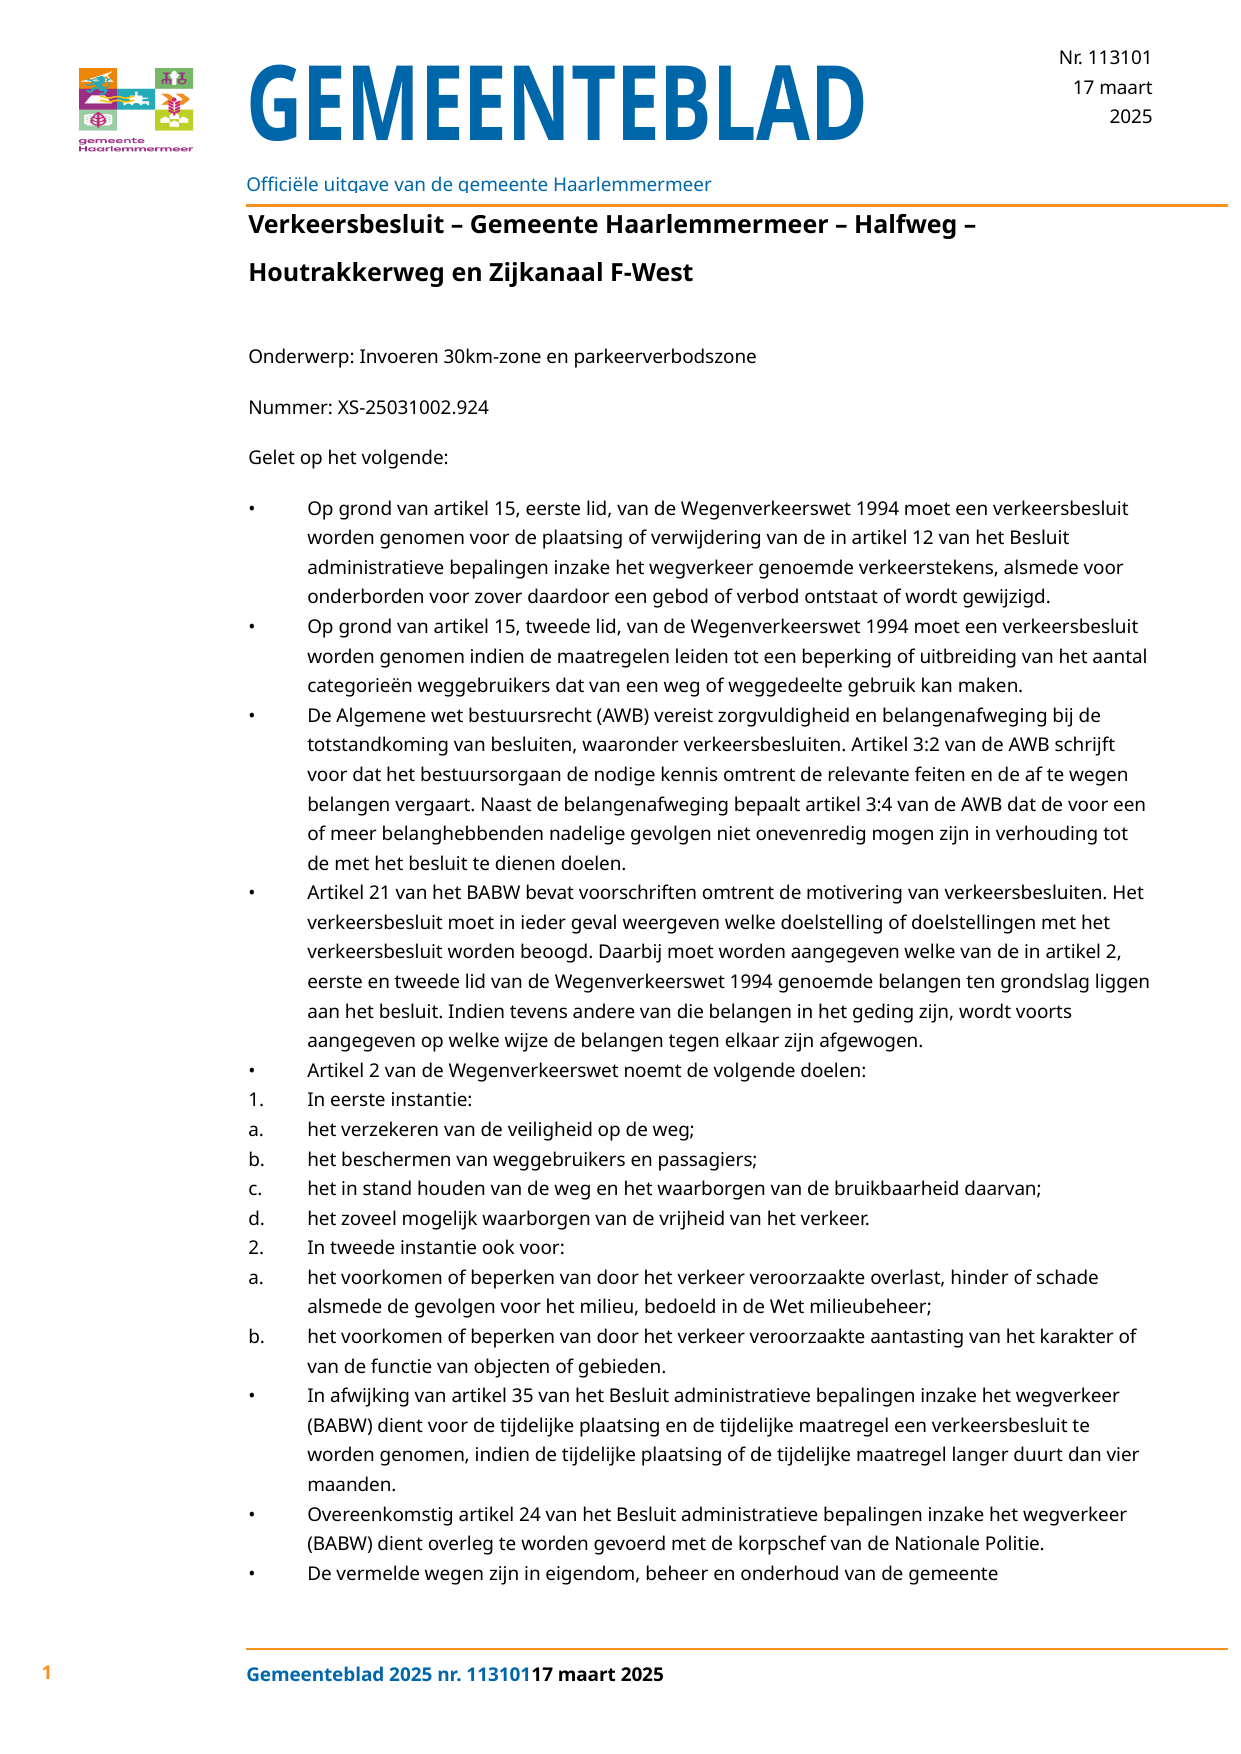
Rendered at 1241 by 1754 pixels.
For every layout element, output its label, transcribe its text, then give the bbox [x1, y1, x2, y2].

list In eerste instantie: [248, 1087, 1152, 1112]
list Artikel 21 van het BABW bevat voorschriften omtrent de motivering van verkeersbesluiten. Het verkeersbesluit moet in ieder geval weergeven welke doelstelling of doelstellingen met het verkeersbesluit worden beoogd. Daarbij moet worden aangegeven welke van de in artikel 2, eerste en tweede lid van de Wegenverkeerswet 1994 genoemde belangen ten grondslag liggen aan het besluit. Indien tevens andere van die belangen in het geding zijn, wordt voorts aangegeven op welke wijze de belangen tegen elkaar zijn afgewogen. [248, 879, 1152, 1053]
text Onderwerp: Invoeren 30km-zone en parkeerverbodszone [248, 344, 1152, 369]
list het voorkomen of beperken van door het verkeer veroorzaakte aantasting van het karakter of van de functie van objecten of gebieden. [248, 1323, 1152, 1378]
picture [41, 47, 231, 172]
list Overeenkomstig artikel 24 van het Besluit administratieve bepalingen inzake het wegverkeer (BABW) dient overleg te worden gevoerd met de korpschef van de Nationale Politie. [248, 1501, 1152, 1556]
list De Algemene wet bestuursrecht (AWB) vereist zorgvuldigheid en belangenafweging bij de totstandkoming van besluiten, waaronder verkeersbesluiten. Artikel 3:2 van de AWB schrijft voor dat het bestuursorgaan de nodige kennis omtrent de relevante feiten en de af te wegen belangen vergaart. Naast de belangenafweging bepaalt artikel 3:4 van de AWB dat de voor een of meer belanghebbenden nadelige gevolgen niet onevenredig mogen zijn in verhouding tot de met het besluit te dienen doelen. [248, 702, 1152, 876]
list In tweede instantie ook voor: [248, 1234, 1152, 1260]
list Op grond van artikel 15, tweede lid, van de Wegenverkeerswet 1994 moet een verkeersbesluit worden genomen indien de maatregelen leiden tot een beperking of uitbreiding van het aantal categorieën weggebruikers dat van een weg of weggedeelte gebruik kan maken. [248, 613, 1152, 698]
list het in stand houden van de weg en het waarborgen van de bruikbaarheid daarvan; [248, 1175, 1152, 1201]
list De vermelde wegen zijn in eigendom, beheer en onderhoud van de gemeente [248, 1560, 1152, 1586]
text Verkeersbesluit – Gemeente Haarlemmermeer – Halfweg – Houtrakkerweg en Zijkanaal F-West [248, 207, 1152, 288]
list Artikel 2 van de Wegenverkeerswet noemt de volgende doelen: [248, 1057, 1152, 1083]
text Nummer: XS-25031002.924 [248, 394, 1152, 420]
list In afwijking van artikel 35 van het Besluit administratieve bepalingen inzake het wegverkeer (BABW) dient voor de tijdelijke plaatsing en de tijdelijke maatregel een verkeersbesluit te worden genomen, indien de tijdelijke plaatsing of de tijdelijke maatregel langer duurt dan vier maanden. [248, 1382, 1152, 1497]
list het voorkomen of beperken van door het verkeer veroorzaakte overlast, hinder of schade alsmede de gevolgen voor het milieu, bedoeld in de Wet milieubeheer; [248, 1264, 1152, 1319]
text Gelet op het volgende: [248, 444, 1152, 470]
list het beschermen van weggebruikers en passagiers; [248, 1146, 1152, 1171]
list Op grond van artikel 15, eerste lid, van de Wegenverkeerswet 1994 moet een verkeersbesluit worden genomen voor de plaatsing of verwijdering van de in artikel 12 van het Besluit administratieve bepalingen inzake het wegverkeer genoemde verkeerstekens, alsmede voor onderborden voor zover daardoor een gebod of verbod ontstaat of wordt gewijzigd. [248, 495, 1152, 609]
list het verzekeren van de veiligheid op de weg; [248, 1116, 1152, 1142]
list het zoveel mogelijk waarborgen van de vrijheid van het verkeer. [248, 1205, 1152, 1231]
